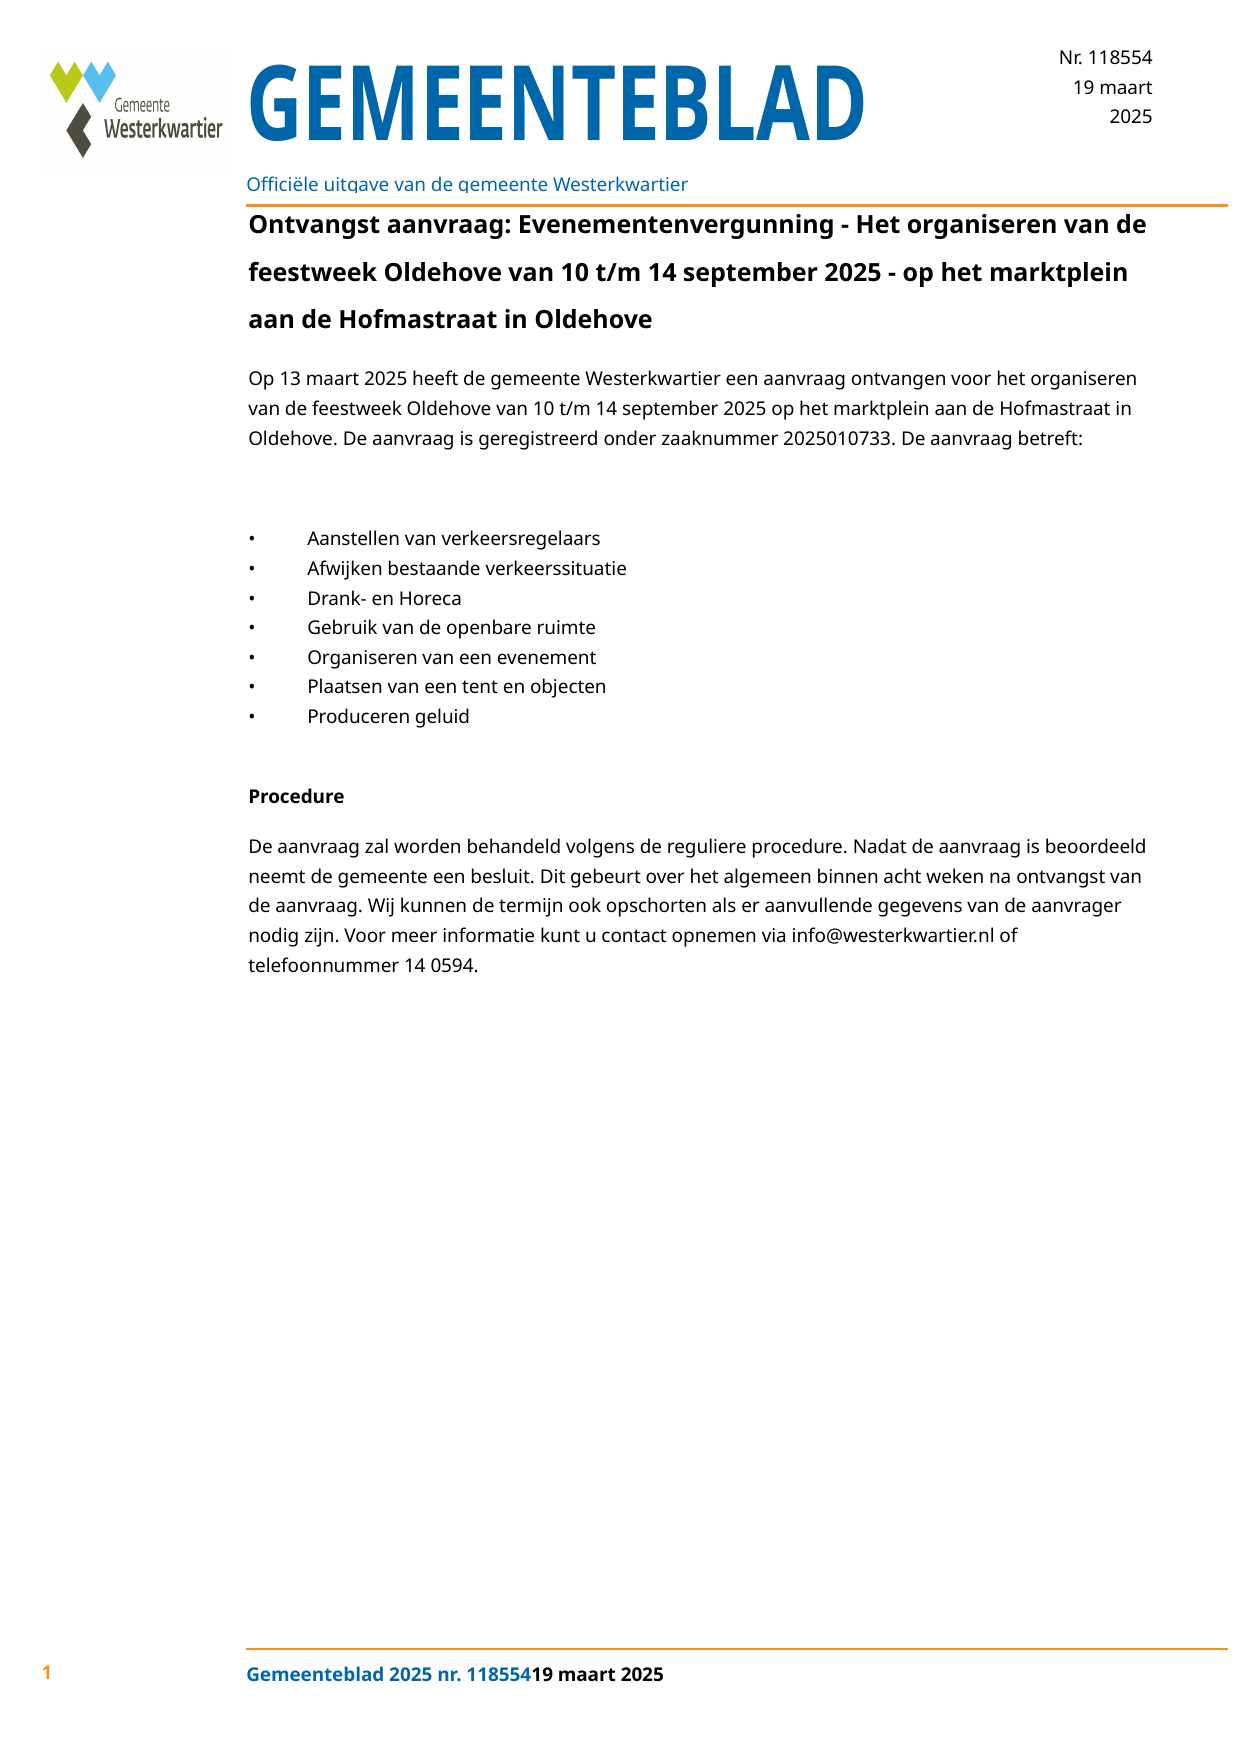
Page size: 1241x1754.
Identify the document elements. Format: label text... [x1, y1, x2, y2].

text Procedure [248, 783, 1152, 809]
list Gebruik van de openbare ruimte [248, 614, 1152, 640]
list Produceren geluid [248, 703, 1152, 729]
list Plaatsen van een tent en objecten [248, 673, 1152, 699]
picture [41, 47, 231, 172]
list Afwijken bestaande verkeerssituatie [248, 555, 1152, 581]
text Op 13 maart 2025 heeft de gemeente Westerkwartier een aanvraag ontvangen voor het organiseren van de feestweek Oldehove van 10 t/m 14 september 2025 op het marktplein aan de Hofmastraat in Oldehove. De aanvraag is geregistreerd onder zaaknummer 2025010733. De aanvraag betreft: [248, 366, 1152, 450]
text De aanvraag zal worden behandeld volgens de reguliere procedure. Nadat de aanvraag is beoordeeld neemt de gemeente een besluit. Dit gebeurt over het algemeen binnen acht weken na ontvangst van de aanvraag. Wij kunnen de termijn ook opschorten als er aanvullende gegevens van de aanvrager nodig zijn. Voor meer informatie kunt u contact opnemen via info@westerkwartier.nl of telefoonnummer 14 0594. [248, 833, 1152, 977]
list Aanstellen van verkeersregelaars [248, 526, 1152, 551]
text Ontvangst aanvraag: Evenementenvergunning - Het organiseren van de feestweek Oldehove van 10 t/m 14 september 2025 - op het marktplein aan de Hofmastraat in Oldehove [248, 207, 1152, 336]
list Drank- en Horeca [248, 585, 1152, 610]
list Organiseren van een evenement [248, 644, 1152, 669]
